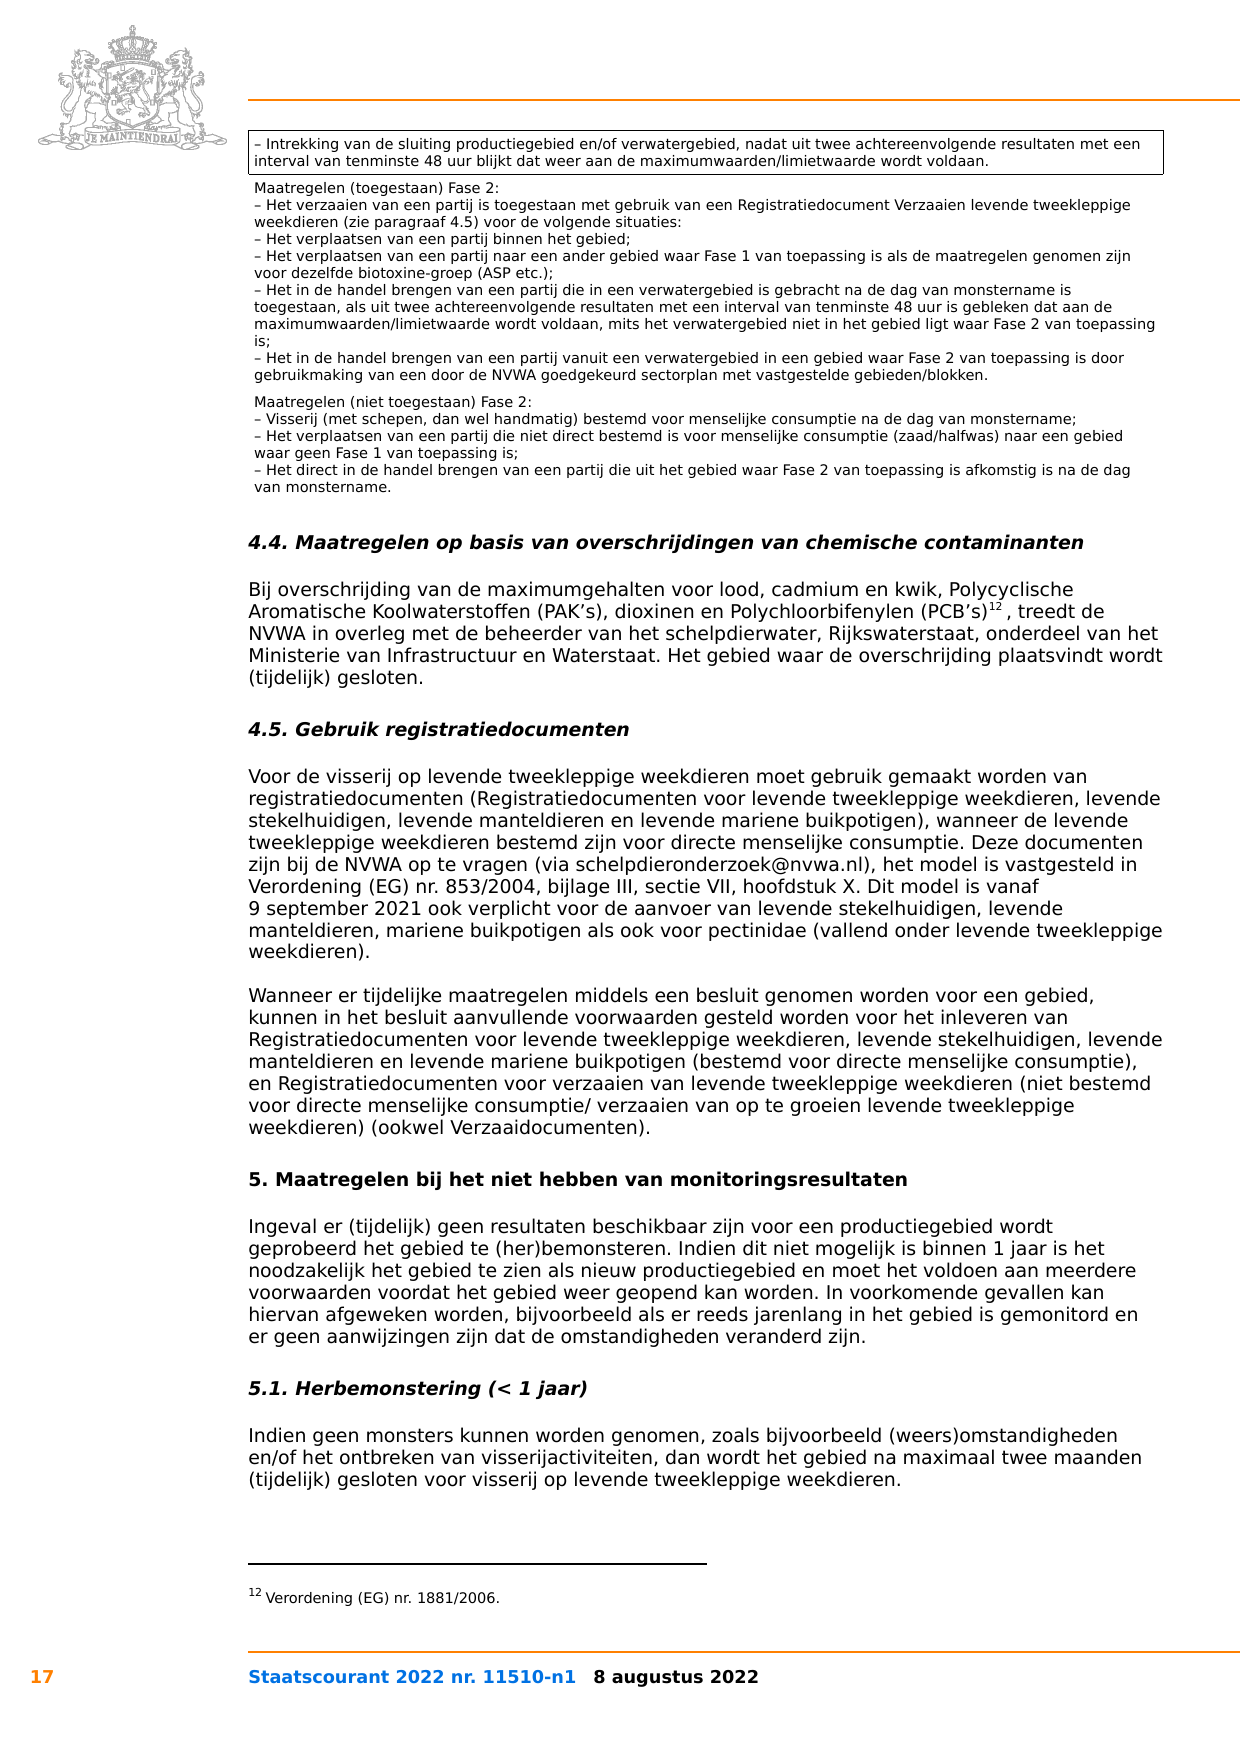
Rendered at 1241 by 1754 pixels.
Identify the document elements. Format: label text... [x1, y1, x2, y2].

table_cell Maatregelen (niet toegestaan) Fase 2: – Visserij (met schepen, dan wel handmatig) bestemd voor menselijke consumptie na de dag van monstername; – Het verplaatsen van een partij die niet direct bestemd is voor menselijke consumptie (zaad/halfwas) naar een gebied waar geen Fase 1 van toepassing is; – Het direct in de handel brengen van een partij die uit het gebied waar Fase 2 van toepassing is afkomstig is na de dag van monstername. [249, 390, 1163, 501]
subtitle 4.5. Gebruik registratiedocumenten [248, 719, 1163, 741]
text Verordening (EG) nr. 1881/2006. [248, 1586, 1163, 1608]
text Ingeval er (tijdelijk) geen resultaten beschikbaar zijn voor een productiegebied wordt geprobeerd het gebied te (her)bemonsteren. Indien dit niet mogelijk is binnen 1 jaar is het noodzakelijk het gebied te zien als nieuw productiegebied en moet het voldoen aan meerdere voorwaarden voordat het gebied weer geopend kan worden. In voorkomende gevallen kan hiervan afgeweken worden, bijvoorbeeld als er reeds jarenlang in het gebied is gemonitord en er geen aanwijzingen zijn dat de omstandigheden veranderd zijn. [248, 1216, 1163, 1348]
subtitle 4.4. Maatregelen op basis van overschrijdingen van chemische contaminanten [248, 532, 1163, 554]
table_cell Maatregelen (toegestaan) Fase 2: – Het verzaaien van een partij is toegestaan met gebruik van een Registratiedocument Verzaaien levende tweekleppige weekdieren (zie paragraaf 4.5) voor de volgende situaties: – Het verplaatsen van een partij binnen het gebied; – Het verplaatsen van een partij naar een ander gebied waar Fase 1 van toepassing is als de maatregelen genomen zijn voor dezelfde biotoxine-groep (ASP etc.); – Het in de handel brengen van een partij die in een verwatergebied is gebracht na de dag van monstername is toegestaan, als uit twee achtereenvolgende resultaten met een interval van tenminste 48 uur is gebleken dat aan de maximumwaarden/limietwaarde wordt voldaan, mits het verwatergebied niet in het gebied ligt waar Fase 2 van toepassing is; – Het in de handel brengen van een partij vanuit een verwatergebied in een gebied waar Fase 2 van toepassing is door gebruikmaking van een door de NVWA goedgekeurd sectorplan met vastgestelde gebieden/blokken. [249, 175, 1163, 388]
text Bij overschrijding van de maximumgehalten voor lood, cadmium en kwik, Polycyclische Aromatische Koolwaterstoffen (PAK’s), dioxinen en Polychloorbifenylen (PCB’s), treedt de NVWA in overleg met de beheerder van het schelpdierwater, Rijkswaterstaat, onderdeel van het Ministerie van Infrastructuur en Waterstaat. Het gebied waar de overschrijding plaatsvindt wordt (tijdelijk) gesloten. [248, 579, 1163, 689]
text Wanneer er tijdelijke maatregelen middels een besluit genomen worden voor een gebied, kunnen in het besluit aanvullende voorwaarden gesteld worden voor het inleveren van Registratiedocumenten voor levende tweekleppige weekdieren, levende stekelhuidigen, levende manteldieren en levende mariene buikpotigen (bestemd voor directe menselijke consumptie), en Registratiedocumenten voor verzaaien van levende tweekleppige weekdieren (niet bestemd voor directe menselijke consumptie/ verzaaien van op te groeien levende tweekleppige weekdieren) (ookwel Verzaaidocumenten). [248, 985, 1163, 1139]
text Voor de visserij op levende tweekleppige weekdieren moet gebruik gemaakt worden van registratiedocumenten (Registratiedocumenten voor levende tweekleppige weekdieren, levende stekelhuidigen, levende manteldieren en levende mariene buikpotigen), wanneer de levende tweekleppige weekdieren bestemd zijn voor directe menselijke consumptie. Deze documenten zijn bij de NVWA op te vragen (via schelpdieronderzoek@nvwa.nl), het model is vastgesteld in Verordening (EG) nr. 853/2004, bijlage III, sectie VII, hoofdstuk X. Dit model is vanaf 9 september 2021 ook verplicht voor de aanvoer van levende stekelhuidigen, levende manteldieren, mariene buikpotigen als ook voor pectinidae (vallend onder levende tweekleppige weekdieren). [248, 766, 1163, 963]
text Indien geen monsters kunnen worden genomen, zoals bijvoorbeeld (weers)omstandigheden en/of het ontbreken van visserijactiviteiten, dan wordt het gebied na maximaal twee maanden (tijdelijk) gesloten voor visserij op levende tweekleppige weekdieren. [248, 1425, 1163, 1491]
picture [38, 25, 227, 150]
table_header – Intrekking van de sluiting productiegebied en/of verwatergebied, nadat uit twee achtereenvolgende resultaten met een interval van tenminste 48 uur blijkt dat weer aan de maximumwaarden/limietwaarde wordt voldaan. [249, 131, 1163, 174]
subtitle 5.1. Herbemonstering (< 1 jaar) [248, 1378, 1163, 1400]
subtitle 5. Maatregelen bij het niet hebben van monitoringsresultaten [248, 1169, 1163, 1191]
